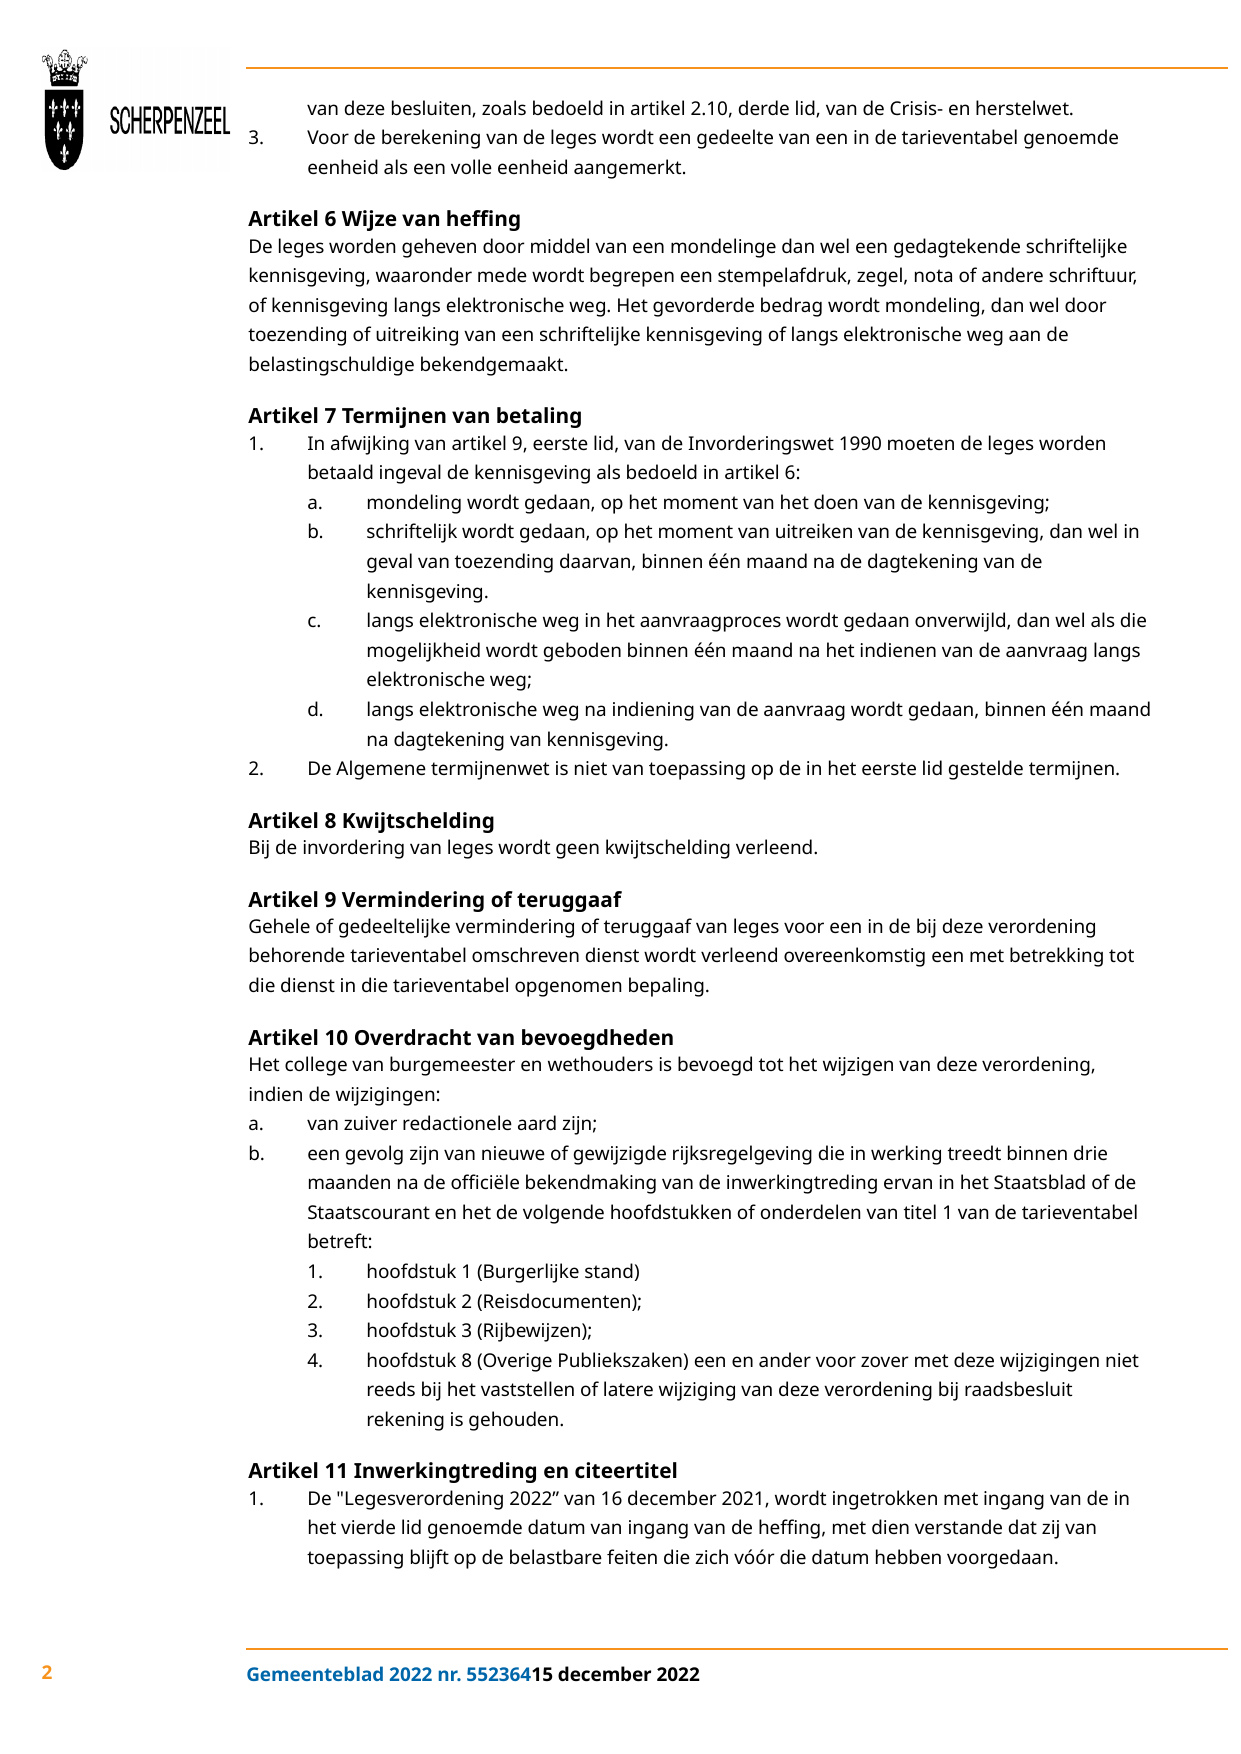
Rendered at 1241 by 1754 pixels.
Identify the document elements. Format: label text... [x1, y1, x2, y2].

list van deze besluiten, zoals bedoeld in artikel 2.10, derde lid, van de Crisis- en herstelwet. [248, 95, 1152, 121]
list langs elektronische weg in het aanvraagproces wordt gedaan onverwijld, dan wel als die mogelijkheid wordt geboden binnen één maand na het indienen van de aanvraag langs elektronische weg; [307, 607, 1152, 692]
text Artikel 11 Inwerkingtreding en citeertitel [248, 1457, 1152, 1485]
list van zuiver redactionele aard zijn; [248, 1110, 1152, 1136]
text Gehele of gedeeltelijke vermindering of teruggaaf van leges voor een in de bij deze verordening behorende tarieventabel omschreven dienst wordt verleend overeenkomstig een met betrekking tot die dienst in die tarieventabel opgenomen bepaling. [248, 913, 1152, 998]
text Bij de invordering van leges wordt geen kwijtschelding verleend. [248, 834, 1152, 860]
text Artikel 10 Overdracht van bevoegdheden [248, 1023, 1152, 1051]
list De "Legesverordening 2022” van 16 december 2021, wordt ingetrokken met ingang van de in het vierde lid genoemde datum van ingang van de heffing, met dien verstande dat zij van toepassing blijft op de belastbare feiten die zich vóór die datum hebben voorgedaan. [248, 1485, 1152, 1570]
text Artikel 7 Termijnen van betaling [248, 402, 1152, 430]
text Artikel 8 Kwijtschelding [248, 806, 1152, 834]
list Voor de berekening van de leges wordt een gedeelte van een in de tarieventabel genoemde eenheid als een volle eenheid aangemerkt. [248, 124, 1152, 180]
text De leges worden geheven door middel van een mondelinge dan wel een gedagtekende schriftelijke kennisgeving, waaronder mede wordt begrepen een stempelafdruk, zegel, nota of andere schriftuur, of kennisgeving langs elektronische weg. Het gevorderde bedrag wordt mondeling, dan wel door toezending of uitreiking van een schriftelijke kennisgeving of langs elektronische weg aan de belastingschuldige bekendgemaakt. [248, 233, 1152, 377]
text Het college van burgemeester en wethouders is bevoegd tot het wijzigen van deze verordening, indien de wijzigingen: [248, 1051, 1152, 1106]
list langs elektronische weg na indiening van de aanvraag wordt gedaan, binnen één maand na dagtekening van kennisgeving. [307, 696, 1152, 752]
list De Algemene termijnenwet is niet van toepassing op de in het eerste lid gestelde termijnen. [248, 755, 1152, 781]
text Artikel 6 Wijze van heffing [248, 204, 1152, 233]
list mondeling wordt gedaan, op het moment van het doen van de kennisgeving; [307, 489, 1152, 515]
list hoofdstuk 1 (Burgerlijke stand) [307, 1258, 1152, 1284]
list hoofdstuk 3 (Rijbewijzen); [307, 1317, 1152, 1343]
list hoofdstuk 8 (Overige Publiekszaken) een en ander voor zover met deze wijzigingen niet reeds bij het vaststellen of latere wijziging van deze verordening bij raadsbesluit rekening is gehouden. [307, 1347, 1152, 1432]
list hoofdstuk 2 (Reisdocumenten); [307, 1288, 1152, 1313]
list een gevolg zijn van nieuwe of gewijzigde rijksregelgeving die in werking treedt binnen drie maanden na de officiële bekendmaking van de inwerkingtreding ervan in het Staatsblad of de Staatscourant en het de volgende hoofdstukken of onderdelen van titel 1 van de tarieventabel betreft: [248, 1140, 1152, 1254]
text Artikel 9 Vermindering of teruggaaf [248, 885, 1152, 913]
list In afwijking van artikel 9, eerste lid, van de Invorderingswet 1990 moeten de leges worden betaald ingeval de kennisgeving als bedoeld in artikel 6: [248, 430, 1152, 485]
list schriftelijk wordt gedaan, op het moment van uitreiken van de kennisgeving, dan wel in geval van toezending daarvan, binnen één maand na de dagtekening van de kennisgeving. [307, 519, 1152, 604]
picture [41, 47, 231, 172]
